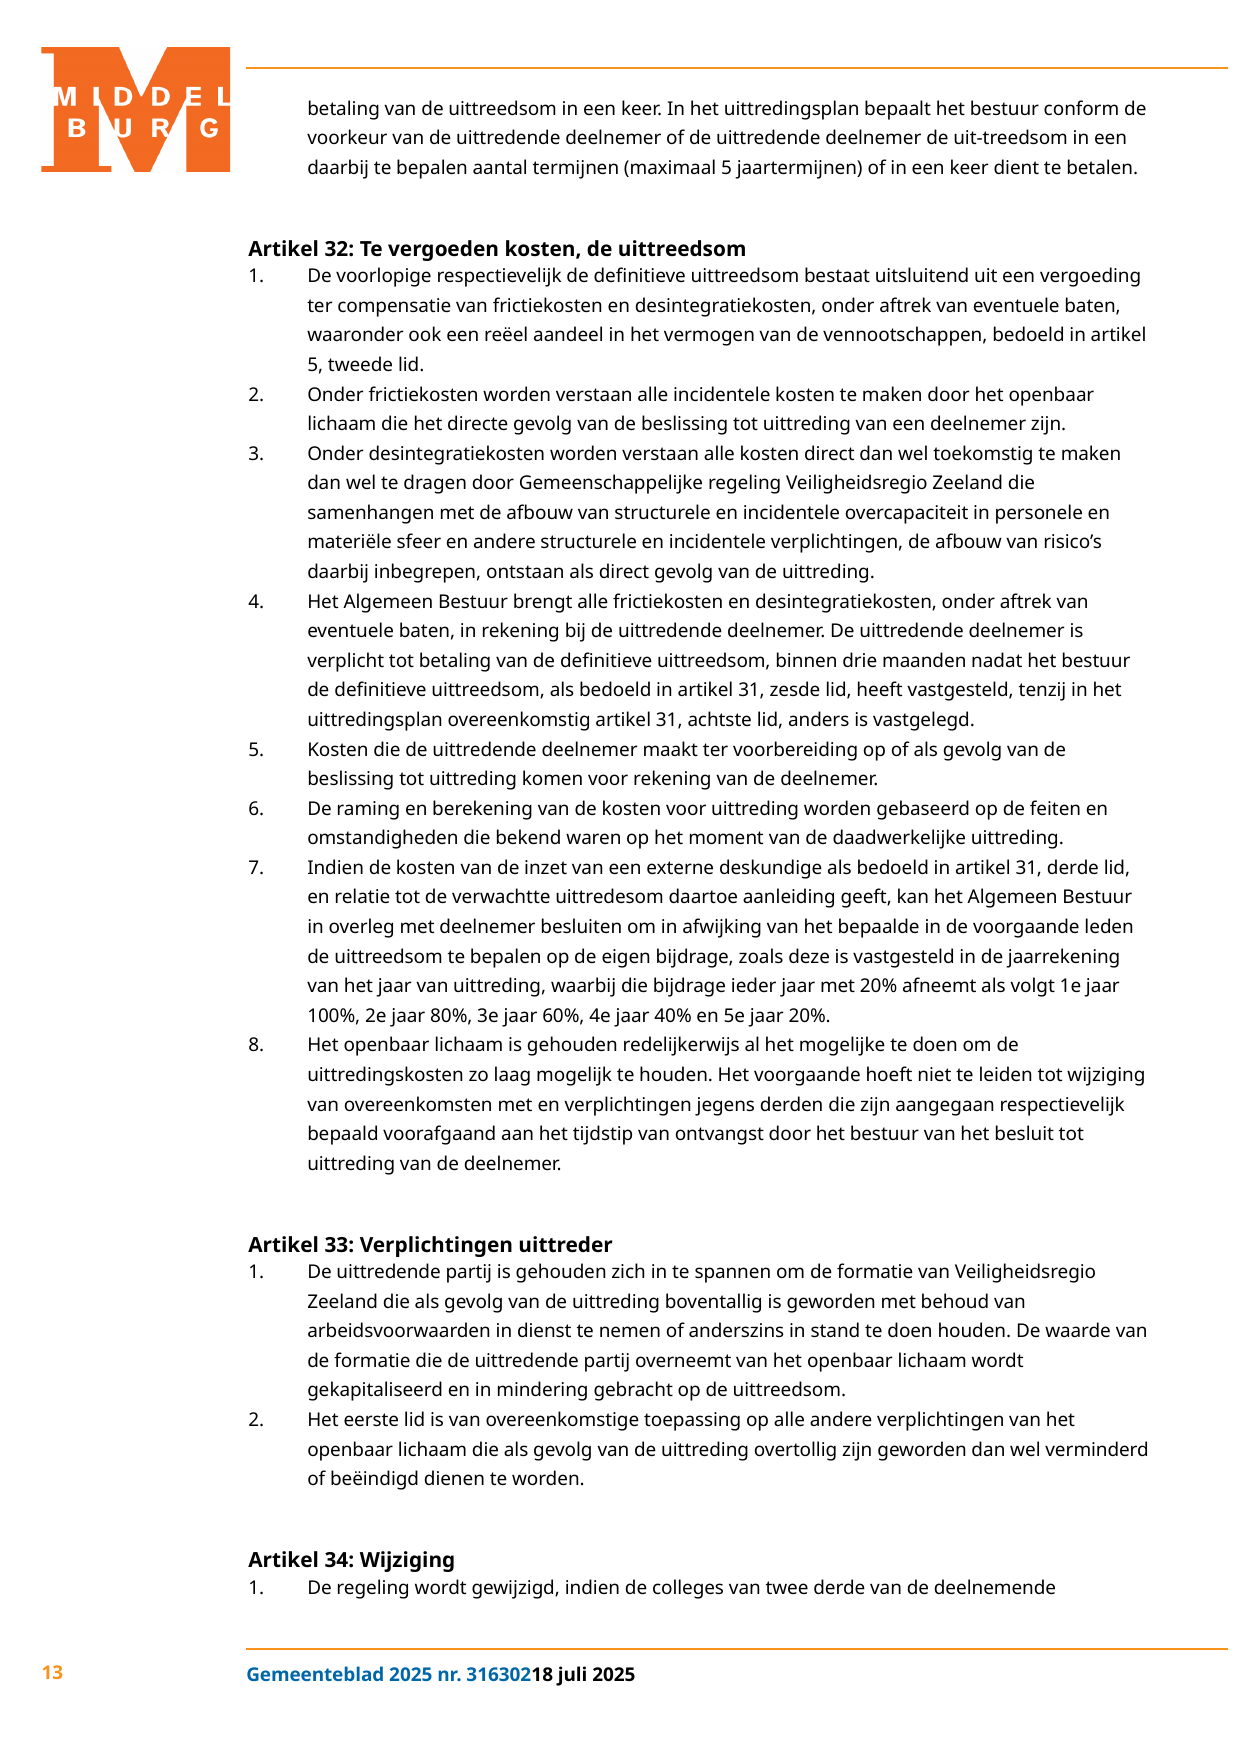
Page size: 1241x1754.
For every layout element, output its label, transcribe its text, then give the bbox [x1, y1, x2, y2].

text Artikel 32: Te vergoeden kosten, de uittreedsom [248, 234, 1152, 262]
picture [41, 47, 231, 172]
list Het eerste lid is van overeenkomstige toepassing op alle andere verplichtingen van het openbaar lichaam die als gevolg van de uittreding overtollig zijn geworden dan wel verminderd of beëindigd dienen te worden. [248, 1406, 1152, 1491]
list Het openbaar lichaam is gehouden redelijkerwijs al het mogelijke te doen om de uittredingskosten zo laag mogelijk te houden. Het voorgaande hoeft niet te leiden tot wijziging van overeenkomsten met en verplichtingen jegens derden die zijn aangegaan respectievelijk bepaald voorafgaand aan het tijdstip van ontvangst door het bestuur van het besluit tot uittreding van de deelnemer. [248, 1032, 1152, 1176]
list De voorlopige respectievelijk de definitieve uittreedsom bestaat uitsluitend uit een vergoeding ter compensatie van frictiekosten en desintegratiekosten, onder aftrek van eventuele baten, waaronder ook een reëel aandeel in het vermogen van de vennootschappen, bedoeld in artikel 5, tweede lid. [248, 262, 1152, 377]
list Het Algemeen Bestuur brengt alle frictiekosten en desintegratiekosten, onder aftrek van eventuele baten, in rekening bij de uittredende deelnemer. De uittredende deelnemer is verplicht tot betaling van de definitieve uittreedsom, binnen drie maanden nadat het bestuur de definitieve uittreedsom, als bedoeld in artikel 31, zesde lid, heeft vastgesteld, tenzij in het uittredingsplan overeenkomstig artikel 31, achtste lid, anders is vastgelegd. [248, 588, 1152, 732]
text Artikel 34: Wijziging [248, 1545, 1152, 1574]
list Indien de kosten van de inzet van een externe deskundige als bedoeld in artikel 31, derde lid, en relatie tot de verwachtte uittredesom daartoe aanleiding geeft, kan het Algemeen Bestuur in overleg met deelnemer besluiten om in afwijking van het bepaalde in de voorgaande leden de uittreedsom te bepalen op de eigen bijdrage, zoals deze is vastgesteld in de jaarrekening van het jaar van uittreding, waarbij die bijdrage ieder jaar met 20% afneemt als volgt 1e jaar 100%, 2e jaar 80%, 3e jaar 60%, 4e jaar 40% en 5e jaar 20%. [248, 854, 1152, 1028]
list Onder frictiekosten worden verstaan alle incidentele kosten te maken door het openbaar lichaam die het directe gevolg van de beslissing tot uittreding van een deelnemer zijn. [248, 381, 1152, 436]
list De uittredende partij is gehouden zich in te spannen om de formatie van Veiligheidsregio Zeeland die als gevolg van de uittreding boventallig is geworden met behoud van arbeidsvoorwaarden in dienst te nemen of anderszins in stand te doen houden. De waarde van de formatie die de uittredende partij overneemt van het openbaar lichaam wordt gekapitaliseerd en in mindering gebracht op de uittreedsom. [248, 1258, 1152, 1402]
list Kosten die de uittredende deelnemer maakt ter voorbereiding op of als gevolg van de beslissing tot uittreding komen voor rekening van de deelnemer. [248, 736, 1152, 791]
list De raming en berekening van de kosten voor uittreding worden gebaseerd op de feiten en omstandigheden die bekend waren op het moment van de daadwerkelijke uittreding. [248, 795, 1152, 850]
list De regeling wordt gewijzigd, indien de colleges van twee derde van de deelnemende [248, 1574, 1152, 1599]
list Onder desintegratiekosten worden verstaan alle kosten direct dan wel toekomstig te maken dan wel te dragen door Gemeenschappelijke regeling Veiligheidsregio Zeeland die samenhangen met de afbouw van structurele en incidentele overcapaciteit in personele en materiële sfeer en andere structurele en incidentele verplichtingen, de afbouw van risico’s daarbij inbegrepen, ontstaan als direct gevolg van de uittreding. [248, 440, 1152, 584]
text Artikel 33: Verplichtingen uittreder [248, 1230, 1152, 1258]
list betaling van de uittreedsom in een keer. In het uittredingsplan bepaalt het bestuur conform de voorkeur van de uittredende deelnemer of de uittredende deelnemer de uit-treedsom in een daarbij te bepalen aantal termijnen (maximaal 5 jaartermijnen) of in een keer dient te betalen. [248, 95, 1152, 180]
